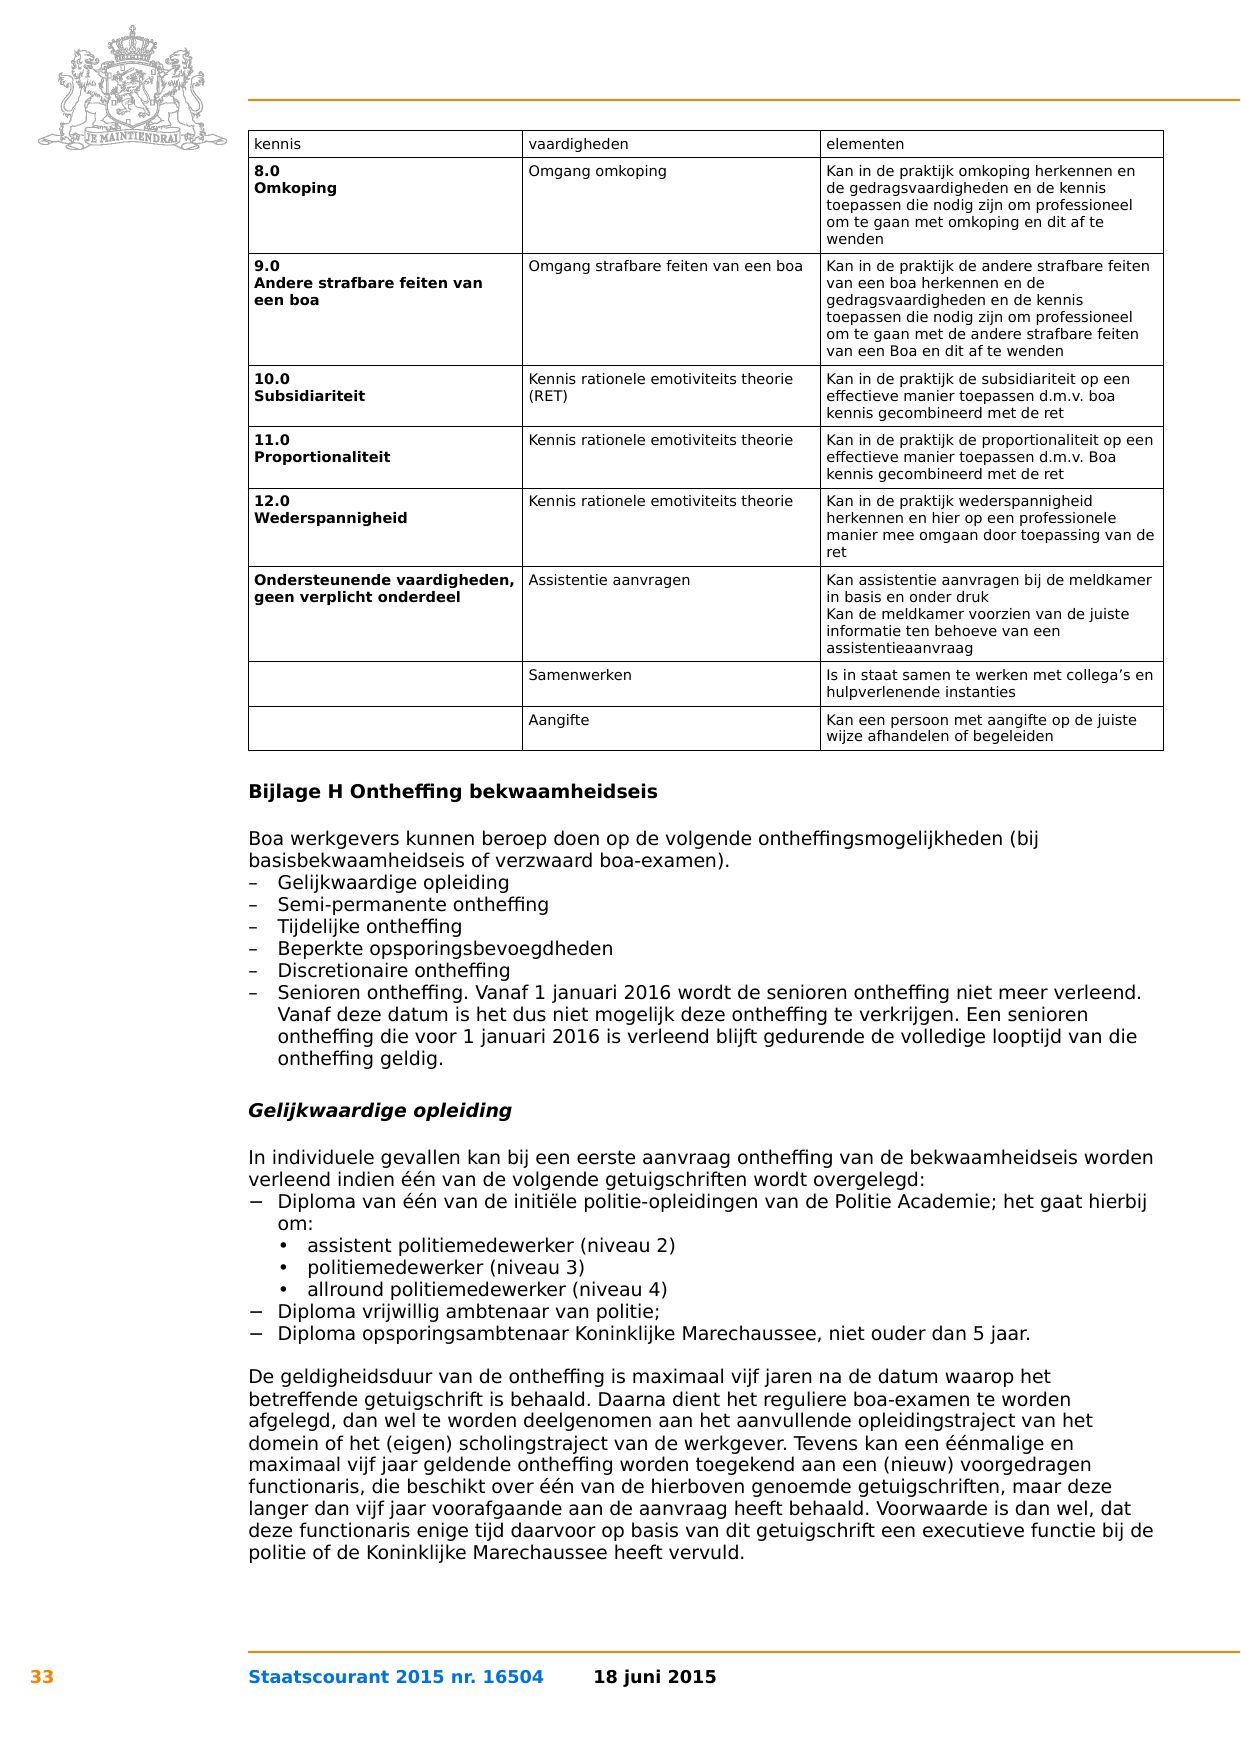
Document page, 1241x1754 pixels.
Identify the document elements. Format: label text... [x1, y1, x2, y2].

text – Tijdelijke ontheffing [248, 916, 1163, 938]
table_cell [249, 707, 522, 750]
table_cell Omgang omkoping [523, 158, 820, 253]
table_header kennis [249, 131, 522, 157]
table_cell Samenwerken [523, 662, 820, 706]
picture [38, 25, 227, 150]
text – Discretionaire ontheffing [248, 960, 1163, 982]
table_cell Omgang strafbare feiten van een boa [523, 254, 820, 365]
text Boa werkgevers kunnen beroep doen op de volgende ontheffingsmogelijkheden (bij basisbekwaamheidseis of verzwaard boa-examen). [248, 828, 1163, 872]
text • assistent politiemedewerker (niveau 2) [278, 1235, 1163, 1257]
table_cell 12.0 Wederspannigheid [249, 489, 522, 566]
table_header vaardigheden [523, 131, 820, 157]
table_cell [249, 662, 522, 706]
text − Diploma van één van de initiële politie-opleidingen van de Politie Academie; het gaat hierbij om: [248, 1191, 1163, 1235]
text • allround politiemedewerker (niveau 4) [278, 1279, 1163, 1301]
table_cell 8.0 Omkoping [249, 158, 522, 253]
table_header elementen [821, 131, 1163, 157]
table_cell Kan in de praktijk de proportionaliteit op een effectieve manier toepassen d.m.v. Boa kennis gecombineerd met de ret [821, 427, 1163, 488]
text – Semi-permanente ontheffing [248, 894, 1163, 916]
text – Senioren ontheffing. Vanaf 1 januari 2016 wordt de senioren ontheffing niet meer verleend. Vanaf deze datum is het dus niet mogelijk deze ontheffing te verkrijgen. Een senioren ontheffing die voor 1 januari 2016 is verleend blijft gedurende de volledige looptijd van die ontheffing geldig. [248, 982, 1163, 1070]
text − Diploma vrijwillig ambtenaar van politie; [248, 1301, 1163, 1323]
table_cell Kennis rationele emotiviteits theorie [523, 489, 820, 566]
table_cell Kennis rationele emotiviteits theorie (RET) [523, 366, 820, 426]
table_cell Kan in de praktijk wederspannigheid herkennen en hier op een professionele manier mee omgaan door toepassing van de ret [821, 489, 1163, 566]
table_cell Kennis rationele emotiviteits theorie [523, 427, 820, 488]
table_cell 10.0 Subsidiariteit [249, 366, 522, 426]
table_cell Aangifte [523, 707, 820, 750]
table_cell Kan assistentie aanvragen bij de meldkamer in basis en onder druk Kan de meldkamer voorzien van de juiste informatie ten behoeve van een assistentieaanvraag [821, 567, 1163, 661]
text – Beperkte opsporingsbevoegdheden [248, 938, 1163, 960]
text In individuele gevallen kan bij een eerste aanvraag ontheffing van de bekwaamheidseis worden verleend indien één van de volgende getuigschriften wordt overgelegd: [248, 1147, 1163, 1191]
subtitle Bijlage H Ontheffing bekwaamheidseis [248, 781, 1163, 803]
table_cell 9.0 Andere strafbare feiten van een boa [249, 254, 522, 365]
subtitle Gelijkwaardige opleiding [248, 1100, 1163, 1122]
table_cell 11.0 Proportionaliteit [249, 427, 522, 488]
table_cell Kan in de praktijk de subsidiariteit op een effectieve manier toepassen d.m.v. boa kennis gecombineerd met de ret [821, 366, 1163, 426]
text − Diploma opsporingsambtenaar Koninklijke Marechaussee, niet ouder dan 5 jaar. [248, 1323, 1163, 1344]
text De geldigheidsduur van de ontheffing is maximaal vijf jaren na de datum waarop het betreffende getuigschrift is behaald. Daarna dient het reguliere boa-examen te worden afgelegd, dan wel te worden deelgenomen aan het aanvullende opleidingstraject van het domein of het (eigen) scholingstraject van de werkgever. Tevens kan een éénmalige en maximaal vijf jaar geldende ontheffing worden toegekend aan een (nieuw) voorgedragen functionaris, die beschikt over één van de hierboven genoemde getuigschriften, maar deze langer dan vijf jaar voorafgaande aan de aanvraag heeft behaald. Voorwaarde is dan wel, dat deze functionaris enige tijd daarvoor op basis van dit getuigschrift een executieve functie bij de politie of de Koninklijke Marechaussee heeft vervuld. [248, 1366, 1163, 1564]
table_cell Ondersteunende vaardigheden, geen verplicht onderdeel [249, 567, 522, 661]
table_cell Kan in de praktijk omkoping herkennen en de gedragsvaardigheden en de kennis toepassen die nodig zijn om professioneel om te gaan met omkoping en dit af te wenden [821, 158, 1163, 253]
text • politiemedewerker (niveau 3) [278, 1257, 1163, 1279]
table_cell Is in staat samen te werken met collega’s en hulpverlenende instanties [821, 662, 1163, 706]
table_cell Kan een persoon met aangifte op de juiste wijze afhandelen of begeleiden [821, 707, 1163, 750]
table_cell Kan in de praktijk de andere strafbare feiten van een boa herkennen en de gedragsvaardigheden en de kennis toepassen die nodig zijn om professioneel om te gaan met de andere strafbare feiten van een Boa en dit af te wenden [821, 254, 1163, 365]
text – Gelijkwaardige opleiding [248, 872, 1163, 894]
table_cell Assistentie aanvragen [523, 567, 820, 661]
